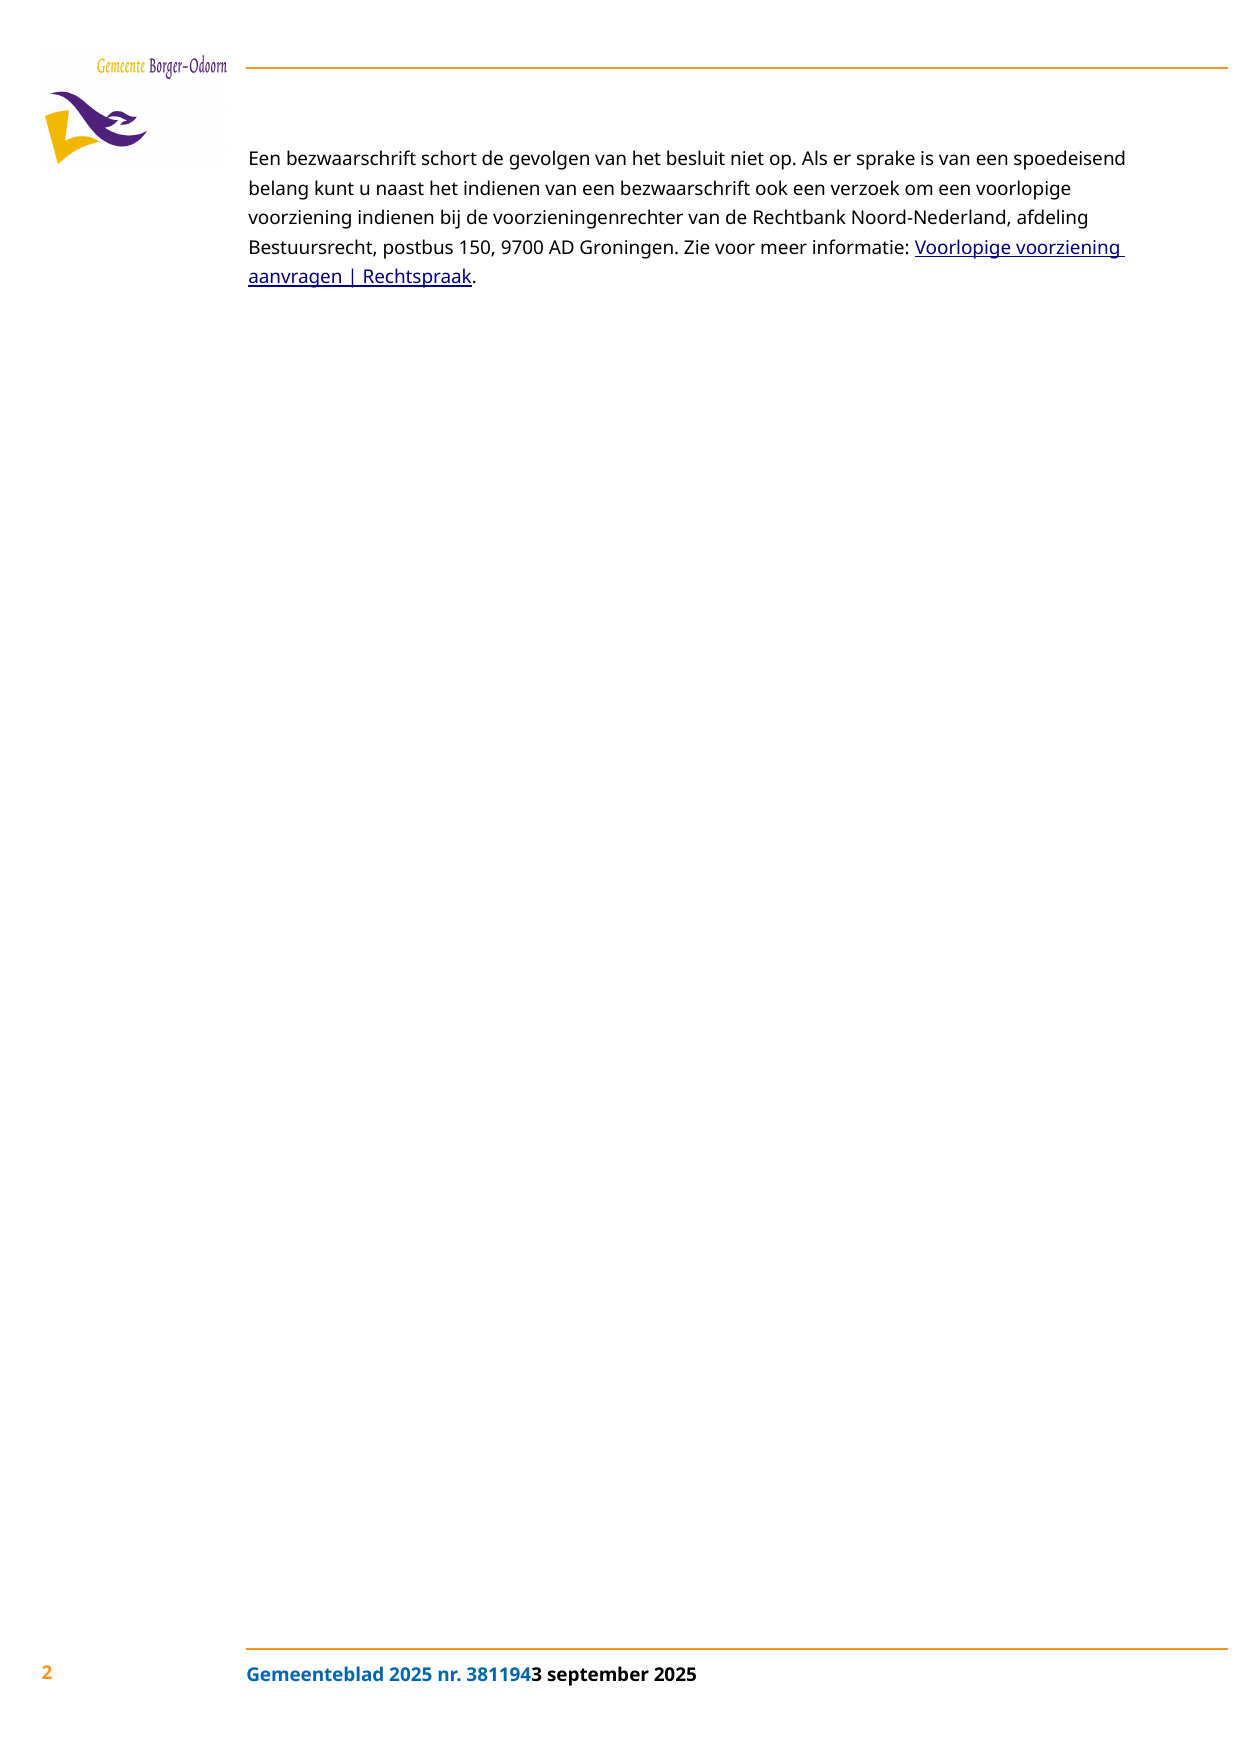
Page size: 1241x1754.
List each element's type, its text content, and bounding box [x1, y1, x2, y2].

text Een bezwaarschrift schort de gevolgen van het besluit niet op. Als er sprake is van een spoedeisend belang kunt u naast het indienen van een bezwaarschrift ook een verzoek om een voorlopige voorziening indienen bij de voorzieningenrechter van de Rechtbank Noord-Nederland, afdeling Bestuursrecht, postbus 150, 9700 AD Groningen. Zie voor meer informatie: Voorlopige voorziening aanvragen | Rechtspraak. [248, 145, 1152, 289]
picture [41, 47, 231, 172]
